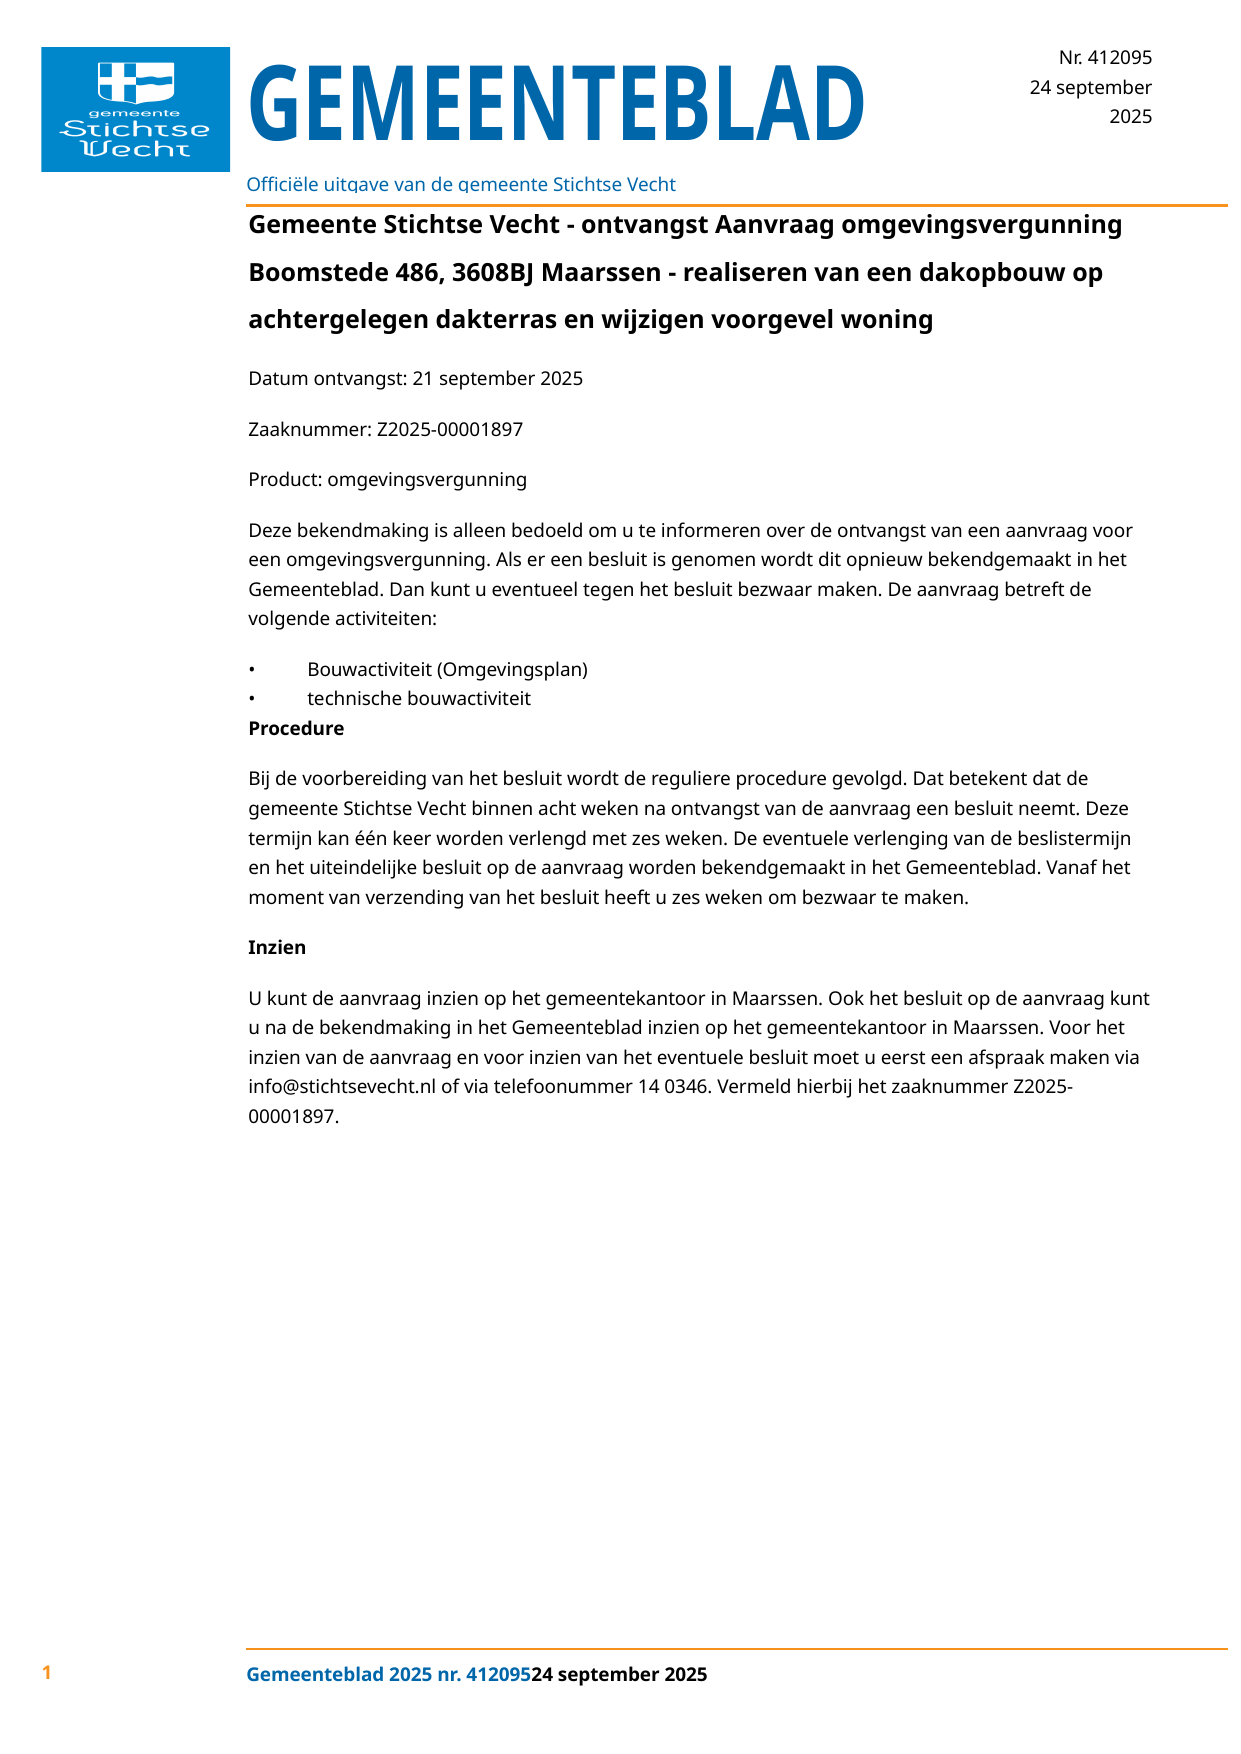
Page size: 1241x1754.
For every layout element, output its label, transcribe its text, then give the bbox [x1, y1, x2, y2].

text Gemeente Stichtse Vecht - ontvangst Aanvraag omgevingsvergunning Boomstede 486, 3608BJ Maarssen - realiseren van een dakopbouw op achtergelegen dakterras en wijzigen voorgevel woning [248, 207, 1152, 336]
text Deze bekendmaking is alleen bedoeld om u te informeren over de ontvangst van een aanvraag voor een omgevingsvergunning. Als er een besluit is genomen wordt dit opnieuw bekendgemaakt in het Gemeenteblad. Dan kunt u eventueel tegen het besluit bezwaar maken. De aanvraag betreft de volgende activiteiten: [248, 517, 1152, 631]
list technische bouwactiviteit [248, 686, 1152, 711]
picture [99, 63, 135, 101]
text Datum ontvangst: 21 september 2025 [248, 366, 1152, 391]
list Bouwactiviteit (Omgevingsplan) [248, 656, 1152, 682]
text U kunt de aanvraag inzien op het gemeentekantoor in Maarssen. Ook het besluit op de aanvraag kunt u na de bekendmaking in het Gemeenteblad inzien op het gemeentekantoor in Maarssen. Voor het inzien van de aanvraag en voor inzien van het eventuele besluit moet u eerst een afspraak maken via info@stichtsevecht.nl of via telefoonummer 14 0346. Vermeld hierbij het zaaknummer Z2025-00001897. [248, 985, 1152, 1129]
text Zaaknummer: Z2025-00001897 [248, 416, 1152, 442]
text Procedure [248, 715, 1152, 741]
picture [137, 63, 174, 103]
text Product: omgevingsvergunning [248, 466, 1152, 492]
text Bij de voorbereiding van het besluit wordt de reguliere procedure gevolgd. Dat betekent dat de gemeente Stichtse Vecht binnen acht weken na ontvangst van de aanvraag een besluit neemt. Deze termijn kan één keer worden verlengd met zes weken. De eventuele verlenging van de beslistermijn en het uiteindelijke besluit op de aanvraag worden bekendgemaakt in het Gemeenteblad. Vanaf het moment van verzending van het besluit heeft u zes weken om bezwaar te maken. [248, 766, 1152, 909]
text Inzien [248, 934, 1152, 960]
